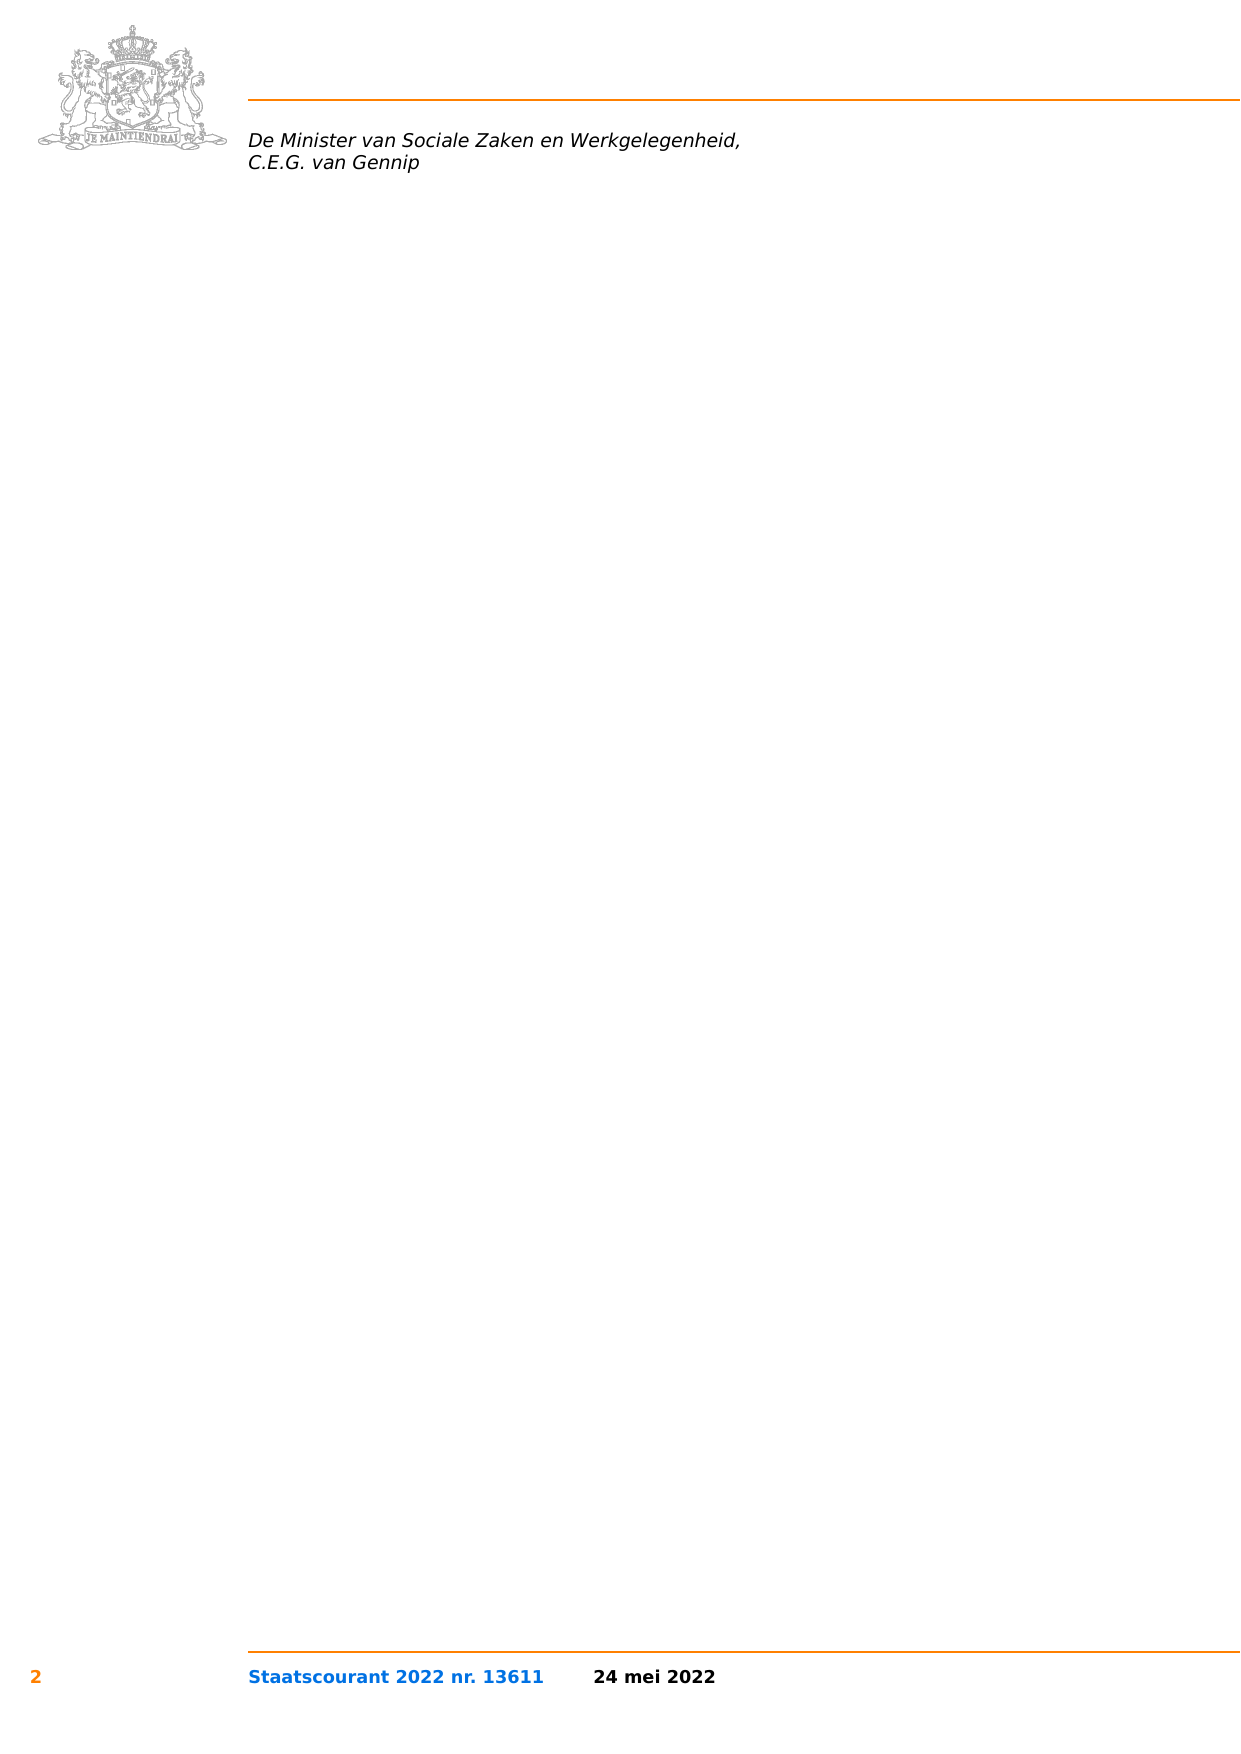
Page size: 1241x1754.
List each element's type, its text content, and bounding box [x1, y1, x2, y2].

picture [38, 25, 227, 150]
text De Minister van Sociale Zaken en Werkgelegenheid, C.E.G. van Gennip [248, 130, 1163, 174]
